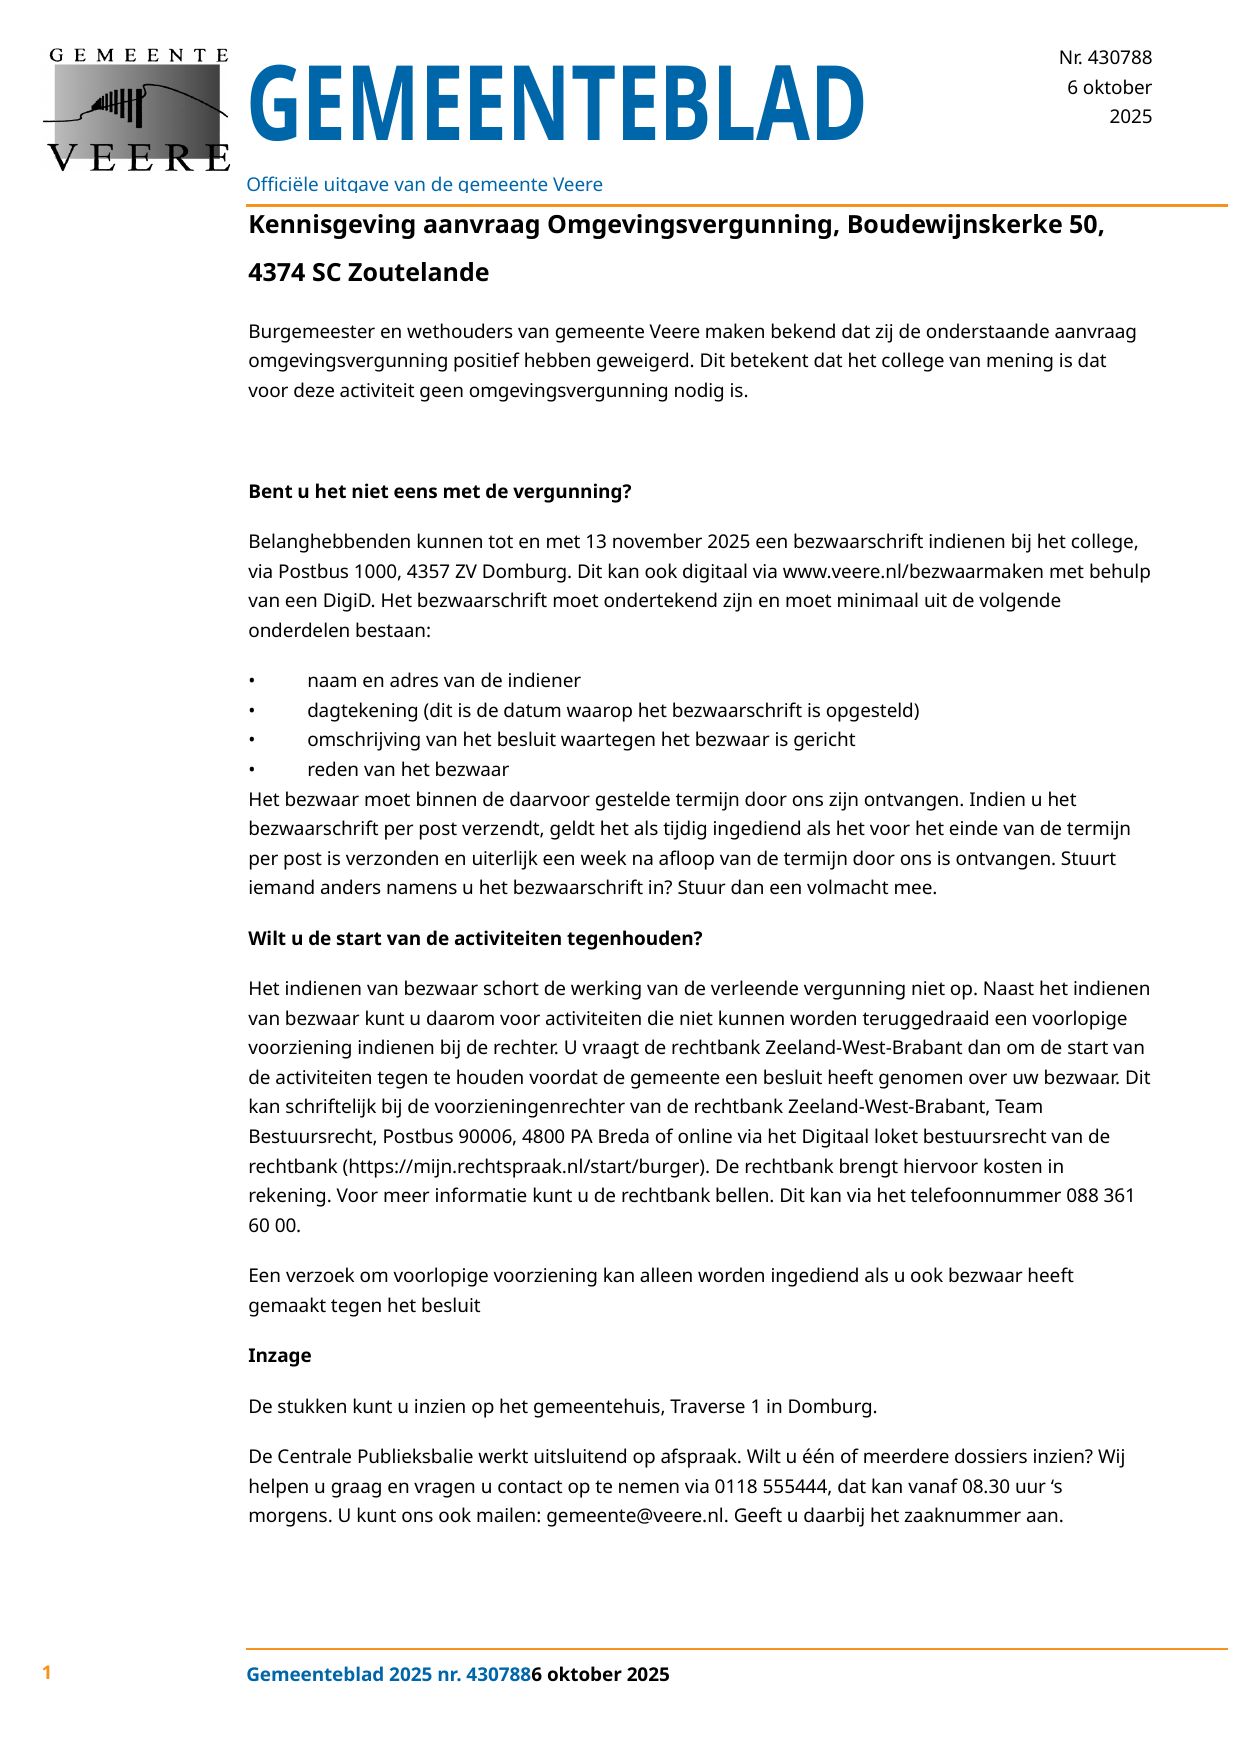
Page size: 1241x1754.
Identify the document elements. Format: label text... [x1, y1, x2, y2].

text De Centrale Publieksbalie werkt uitsluitend op afspraak. Wilt u één of meerdere dossiers inzien? Wij helpen u graag en vragen u contact op te nemen via 0118 555444, dat kan vanaf 08.30 uur ‘s morgens. U kunt ons ook mailen: gemeente@veere.nl. Geeft u daarbij het zaaknummer aan. [248, 1443, 1152, 1528]
list reden van het bezwaar [248, 756, 1152, 782]
picture [41, 47, 231, 172]
list naam en adres van de indiener [248, 667, 1152, 693]
text De stukken kunt u inzien op het gemeentehuis, Traverse 1 in Domburg. [248, 1393, 1152, 1419]
list dagtekening (dit is de datum waarop het bezwaarschrift is opgesteld) [248, 697, 1152, 723]
text Kennisgeving aanvraag Omgevingsvergunning, Boudewijnskerke 50, 4374 SC Zoutelande [248, 207, 1152, 288]
text Een verzoek om voorlopige voorziening kan alleen worden ingediend als u ook bezwaar heeft gemaakt tegen het besluit [248, 1262, 1152, 1318]
text Inzage [248, 1342, 1152, 1368]
text Wilt u de start van de activiteiten tegenhouden? [248, 925, 1152, 951]
text Burgemeester en wethouders van gemeente Veere maken bekend dat zij de onderstaande aanvraag omgevingsvergunning positief hebben geweigerd. Dit betekent dat het college van mening is dat voor deze activiteit geen omgevingsvergunning nodig is. [248, 318, 1152, 403]
text Belanghebbenden kunnen tot en met 13 november 2025 een bezwaarschrift indienen bij het college, via Postbus 1000, 4357 ZV Domburg. Dit kan ook digitaal via www.veere.nl/bezwaarmaken met behulp van een DigiD. Het bezwaarschrift moet ondertekend zijn en moet minimaal uit de volgende onderdelen bestaan: [248, 528, 1152, 643]
list omschrijving van het besluit waartegen het bezwaar is gericht [248, 727, 1152, 752]
text Het indienen van bezwaar schort de werking van de verleende vergunning niet op. Naast het indienen van bezwaar kunt u daarom voor activiteiten die niet kunnen worden teruggedraaid een voorlopige voorziening indienen bij de rechter. U vraagt de rechtbank Zeeland-West-Brabant dan om de start van de activiteiten tegen te houden voordat de gemeente een besluit heeft genomen over uw bezwaar. Dit kan schriftelijk bij de voorzieningenrechter van de rechtbank Zeeland-West-Brabant, Team Bestuursrecht, Postbus 90006, 4800 PA Breda of online via het Digitaal loket bestuursrecht van de rechtbank (https://mijn.rechtspraak.nl/start/burger). De rechtbank brengt hiervoor kosten in rekening. Voor meer informatie kunt u de rechtbank bellen. Dit kan via het telefoonnummer 088 361 60 00. [248, 975, 1152, 1238]
text Bent u het niet eens met de vergunning? [248, 478, 1152, 504]
text Het bezwaar moet binnen de daarvoor gestelde termijn door ons zijn ontvangen. Indien u het bezwaarschrift per post verzendt, geldt het als tijdig ingediend als het voor het einde van de termijn per post is verzonden en uiterlijk een week na afloop van de termijn door ons is ontvangen. Stuurt iemand anders namens u het bezwaarschrift in? Stuur dan een volmacht mee. [248, 786, 1152, 900]
